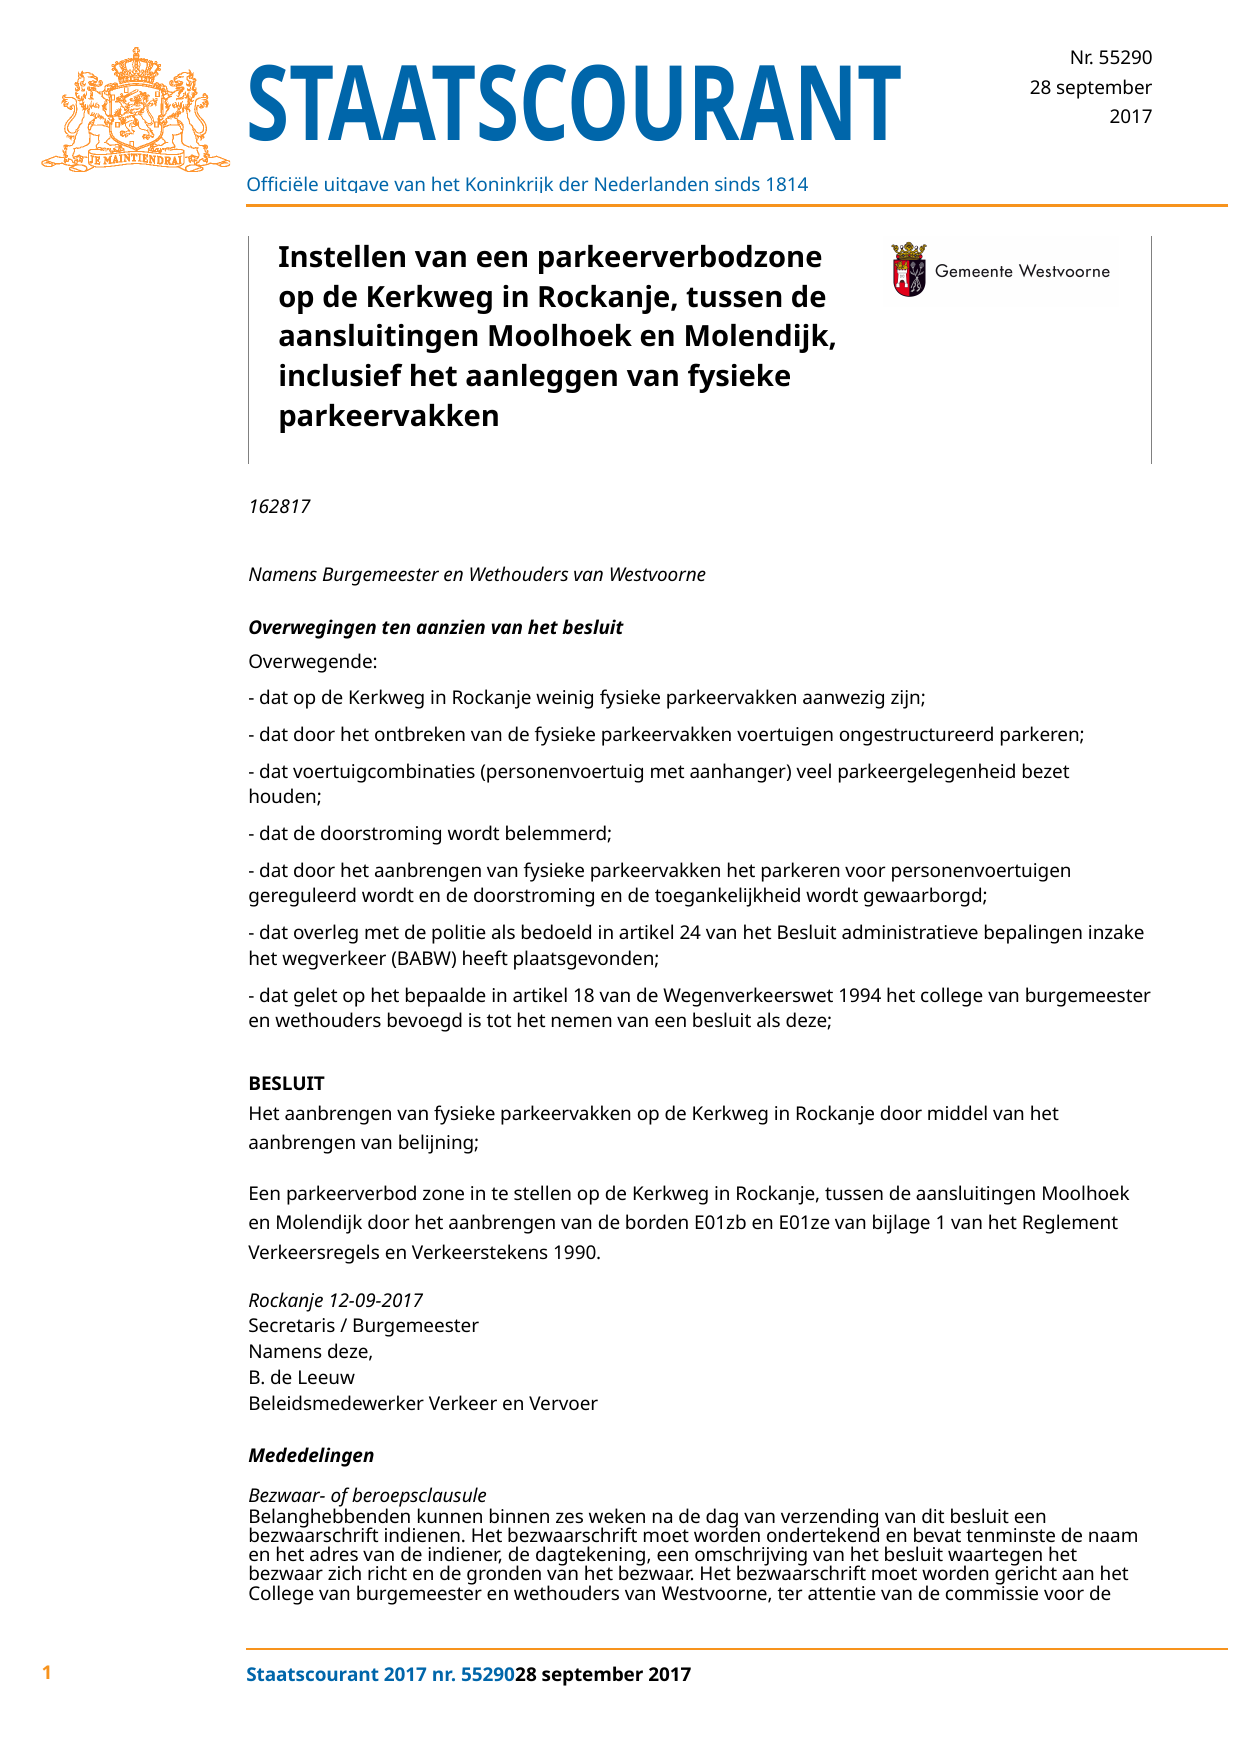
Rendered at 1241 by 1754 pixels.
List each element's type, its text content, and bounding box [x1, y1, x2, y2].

text Het aanbrengen van fysieke parkeervakken op de Kerkweg in Rockanje door middel van het aanbrengen van belijning; [248, 1100, 1152, 1155]
text B. de Leeuw [248, 1364, 1152, 1390]
text Overwegingen ten aanzien van het besluit [248, 614, 1152, 639]
table_header Instellen van een parkeerverbodzone op de Kerkweg in Rockanje, tussen de aansluitingen Moolhoek en Molendijk, inclusief het aanleggen van fysieke parkeervakken [249, 236, 850, 464]
text Een parkeerverbod zone in te stellen op de Kerkweg in Rockanje, tussen de aansluitingen Moolhoek en Molendijk door het aanbrengen van de borden E01zb en E01ze van bijlage 1 van het Reglement Verkeersregels en Verkeerstekens 1990. [248, 1180, 1152, 1265]
picture [882, 236, 1119, 307]
text Namens deze, [248, 1338, 1152, 1364]
text Rockanje 12-09-2017 [248, 1287, 1152, 1312]
text - dat overleg met de politie als bedoeld in artikel 24 van het Besluit administratieve bepalingen inzake het wegverkeer (BABW) heeft plaatsgevonden; [248, 919, 1152, 971]
text Overwegende: [248, 648, 1152, 674]
text Secretaris / Burgemeester [248, 1312, 1152, 1338]
table_header [850, 236, 1151, 464]
text - dat op de Kerkweg in Rockanje weinig fysieke parkeervakken aanwezig zijn; [248, 684, 1152, 710]
text Belanghebbenden kunnen binnen zes weken na de dag van verzending van dit besluit een bezwaarschrift indienen. Het bezwaarschrift moet worden ondertekend en bevat tenminste de naam en het adres van de indiener, de dagtekening, een omschrijving van het besluit waartegen het bezwaar zich richt en de gronden van het bezwaar. Het bezwaarschrift moet worden gericht aan het College van burgemeester en wethouders van Westvoorne, ter attentie van de commissie voor de [248, 1508, 1152, 1604]
text - dat door het aanbrengen van fysieke parkeervakken het parkeren voor personenvoertuigen gereguleerd wordt en de doorstroming en de toegankelijkheid wordt gewaarborgd; [248, 857, 1152, 908]
text 162817 [248, 493, 1152, 519]
text - dat door het ontbreken van de fysieke parkeervakken voertuigen ongestructureerd parkeren; [248, 721, 1152, 747]
text Mededelingen [248, 1443, 1152, 1468]
text Bezwaar- of beroepsclausule [248, 1482, 1152, 1508]
picture [41, 47, 231, 172]
text BESLUIT [248, 1070, 1152, 1096]
text - dat voertuigcombinaties (personenvoertuig met aanhanger) veel parkeergelegenheid bezet houden; [248, 758, 1152, 809]
text - dat de doorstroming wordt belemmerd; [248, 820, 1152, 846]
text - dat gelet op het bepaalde in artikel 18 van de Wegenverkeerswet 1994 het college van burgemeester en wethouders bevoegd is tot het nemen van een besluit als deze; [248, 982, 1152, 1033]
text Beleidsmedewerker Verkeer en Vervoer [248, 1390, 1152, 1415]
text Namens Burgemeester en Wethouders van Westvoorne [248, 561, 1152, 587]
